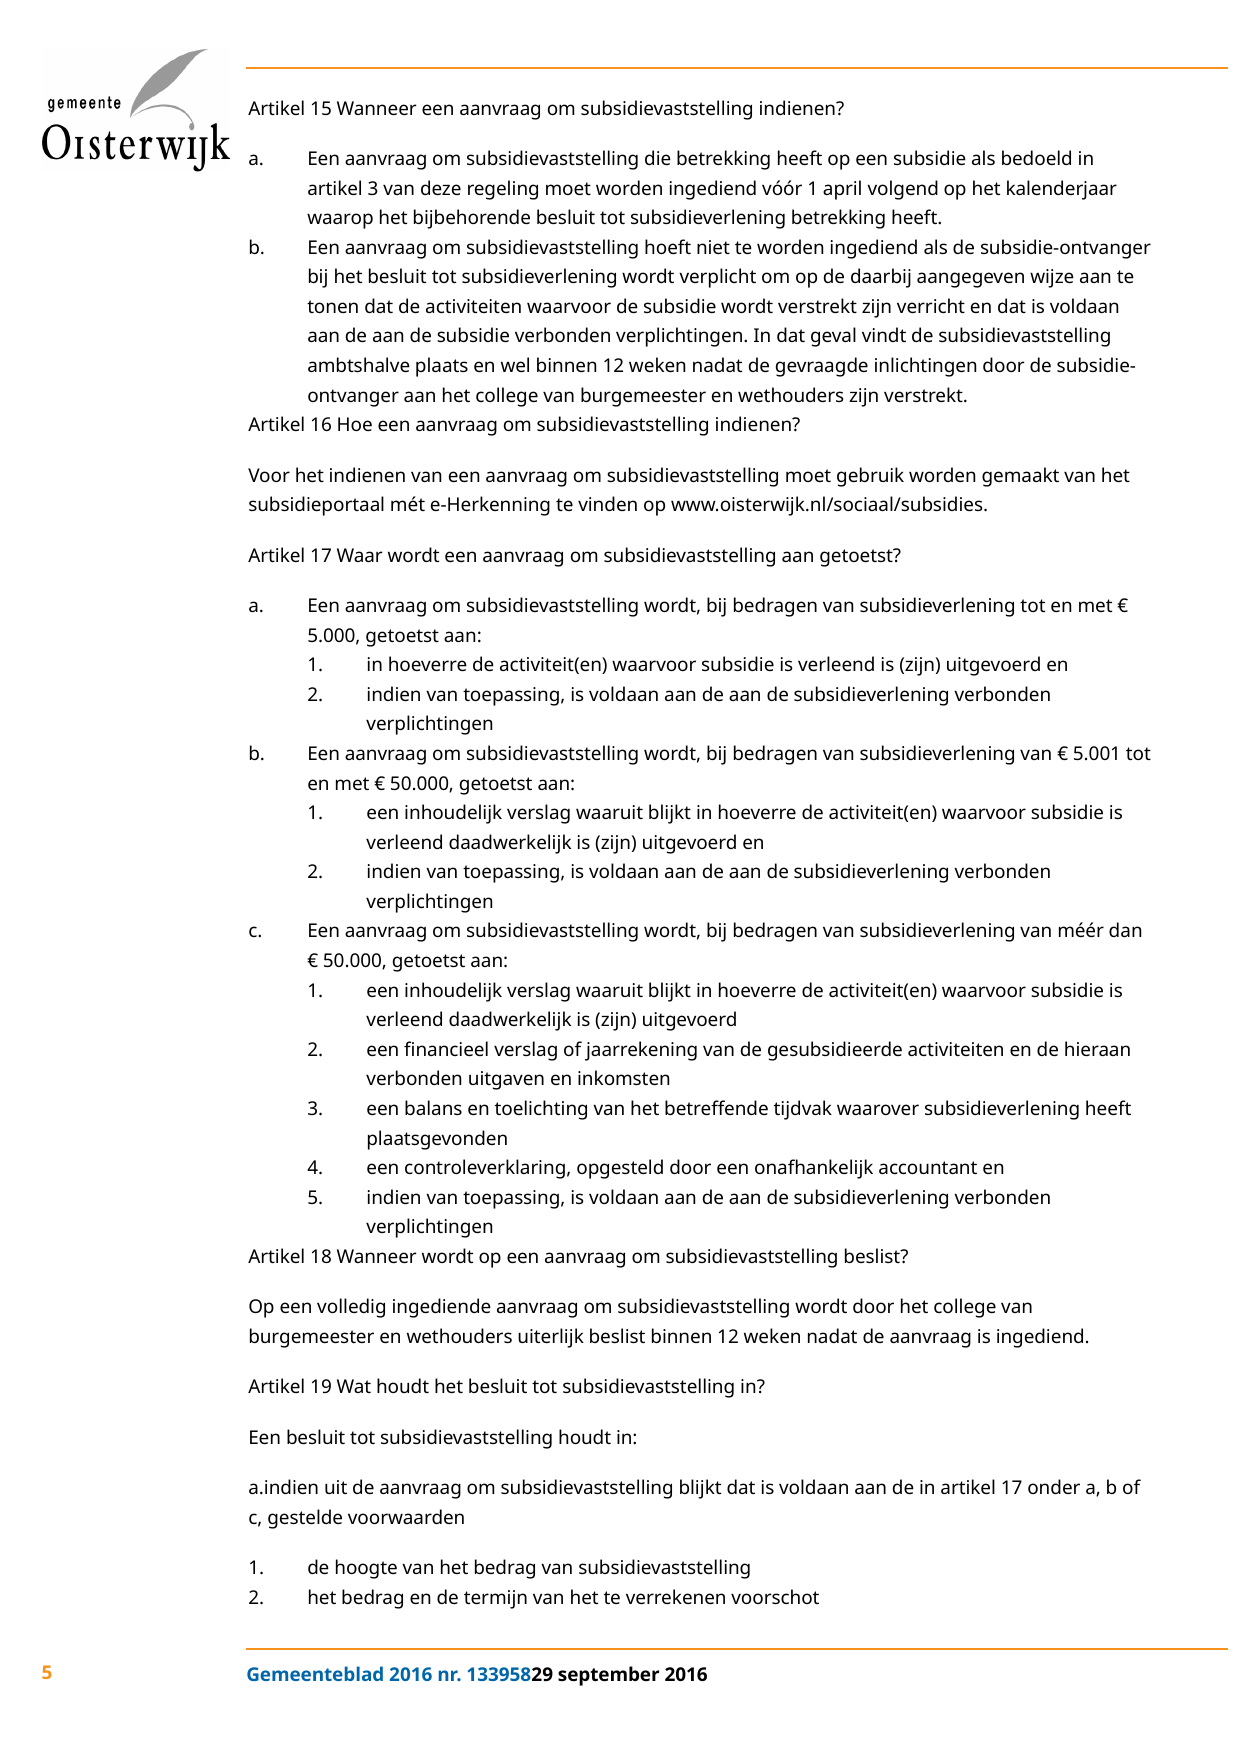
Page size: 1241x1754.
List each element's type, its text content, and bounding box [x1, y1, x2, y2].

list een inhoudelijk verslag waaruit blijkt in hoeverre de activiteit(en) waarvoor subsidie is verleend daadwerkelijk is (zijn) uitgevoerd en [307, 799, 1152, 855]
text Voor het indienen van een aanvraag om subsidievaststelling moet gebruik worden gemaakt van het subsidieportaal mét e-Herkenning te vinden op www.oisterwijk.nl/sociaal/subsidies. [248, 462, 1152, 517]
list indien van toepassing, is voldaan aan de aan de subsidieverlening verbonden verplichtingen [307, 1184, 1152, 1239]
list Een aanvraag om subsidievaststelling wordt, bij bedragen van subsidieverlening van € 5.001 tot en met € 50.000, getoetst aan: [248, 740, 1152, 796]
text Artikel 15 Wanneer een aanvraag om subsidievaststelling indienen? [248, 95, 1152, 121]
list indien van toepassing, is voldaan aan de aan de subsidieverlening verbonden verplichtingen [307, 681, 1152, 736]
text Een besluit tot subsidievaststelling houdt in: [248, 1424, 1152, 1450]
list het bedrag en de termijn van het te verrekenen voorschot [248, 1584, 1152, 1610]
list de hoogte van het bedrag van subsidievaststelling [248, 1554, 1152, 1580]
list indien van toepassing, is voldaan aan de aan de subsidieverlening verbonden verplichtingen [307, 858, 1152, 914]
text Artikel 18 Wanneer wordt op een aanvraag om subsidievaststelling beslist? [248, 1243, 1152, 1269]
text a.indien uit de aanvraag om subsidievaststelling blijkt dat is voldaan aan de in artikel 17 onder a, b of c, gestelde voorwaarden [248, 1474, 1152, 1530]
list een balans en toelichting van het betreffende tijdvak waarover subsidieverlening heeft plaatsgevonden [307, 1095, 1152, 1151]
list een financieel verslag of jaarrekening van de gesubsidieerde activiteiten en de hieraan verbonden uitgaven en inkomsten [307, 1036, 1152, 1091]
list Een aanvraag om subsidievaststelling wordt, bij bedragen van subsidieverlening van méér dan € 50.000, getoetst aan: [248, 918, 1152, 973]
picture [41, 47, 231, 172]
list een inhoudelijk verslag waaruit blijkt in hoeverre de activiteit(en) waarvoor subsidie is verleend daadwerkelijk is (zijn) uitgevoerd [307, 977, 1152, 1032]
list Een aanvraag om subsidievaststelling hoeft niet te worden ingediend als de subsidie-ontvanger bij het besluit tot subsidieverlening wordt verplicht om op de daarbij aangegeven wijze aan te tonen dat de activiteiten waarvoor de subsidie wordt verstrekt zijn verricht en dat is voldaan aan de aan de subsidie verbonden verplichtingen. In dat geval vindt de subsidievaststelling ambtshalve plaats en wel binnen 12 weken nadat de gevraagde inlichtingen door de subsidie-ontvanger aan het college van burgemeester en wethouders zijn verstrekt. [248, 234, 1152, 408]
list Een aanvraag om subsidievaststelling wordt, bij bedragen van subsidieverlening tot en met € 5.000, getoetst aan: [248, 592, 1152, 648]
text Artikel 19 Wat houdt het besluit tot subsidievaststelling in? [248, 1373, 1152, 1399]
list Een aanvraag om subsidievaststelling die betrekking heeft op een subsidie als bedoeld in artikel 3 van deze regeling moet worden ingediend vóór 1 april volgend op het kalenderjaar waarop het bijbehorende besluit tot subsidieverlening betrekking heeft. [248, 145, 1152, 230]
text Op een volledig ingediende aanvraag om subsidievaststelling wordt door het college van burgemeester en wethouders uiterlijk beslist binnen 12 weken nadat de aanvraag is ingediend. [248, 1293, 1152, 1349]
list in hoeverre de activiteit(en) waarvoor subsidie is verleend is (zijn) uitgevoerd en [307, 651, 1152, 677]
text Artikel 16 Hoe een aanvraag om subsidievaststelling indienen? [248, 411, 1152, 437]
text Artikel 17 Waar wordt een aanvraag om subsidievaststelling aan getoetst? [248, 542, 1152, 568]
list een controleverklaring, opgesteld door een onafhankelijk accountant en [307, 1154, 1152, 1180]
